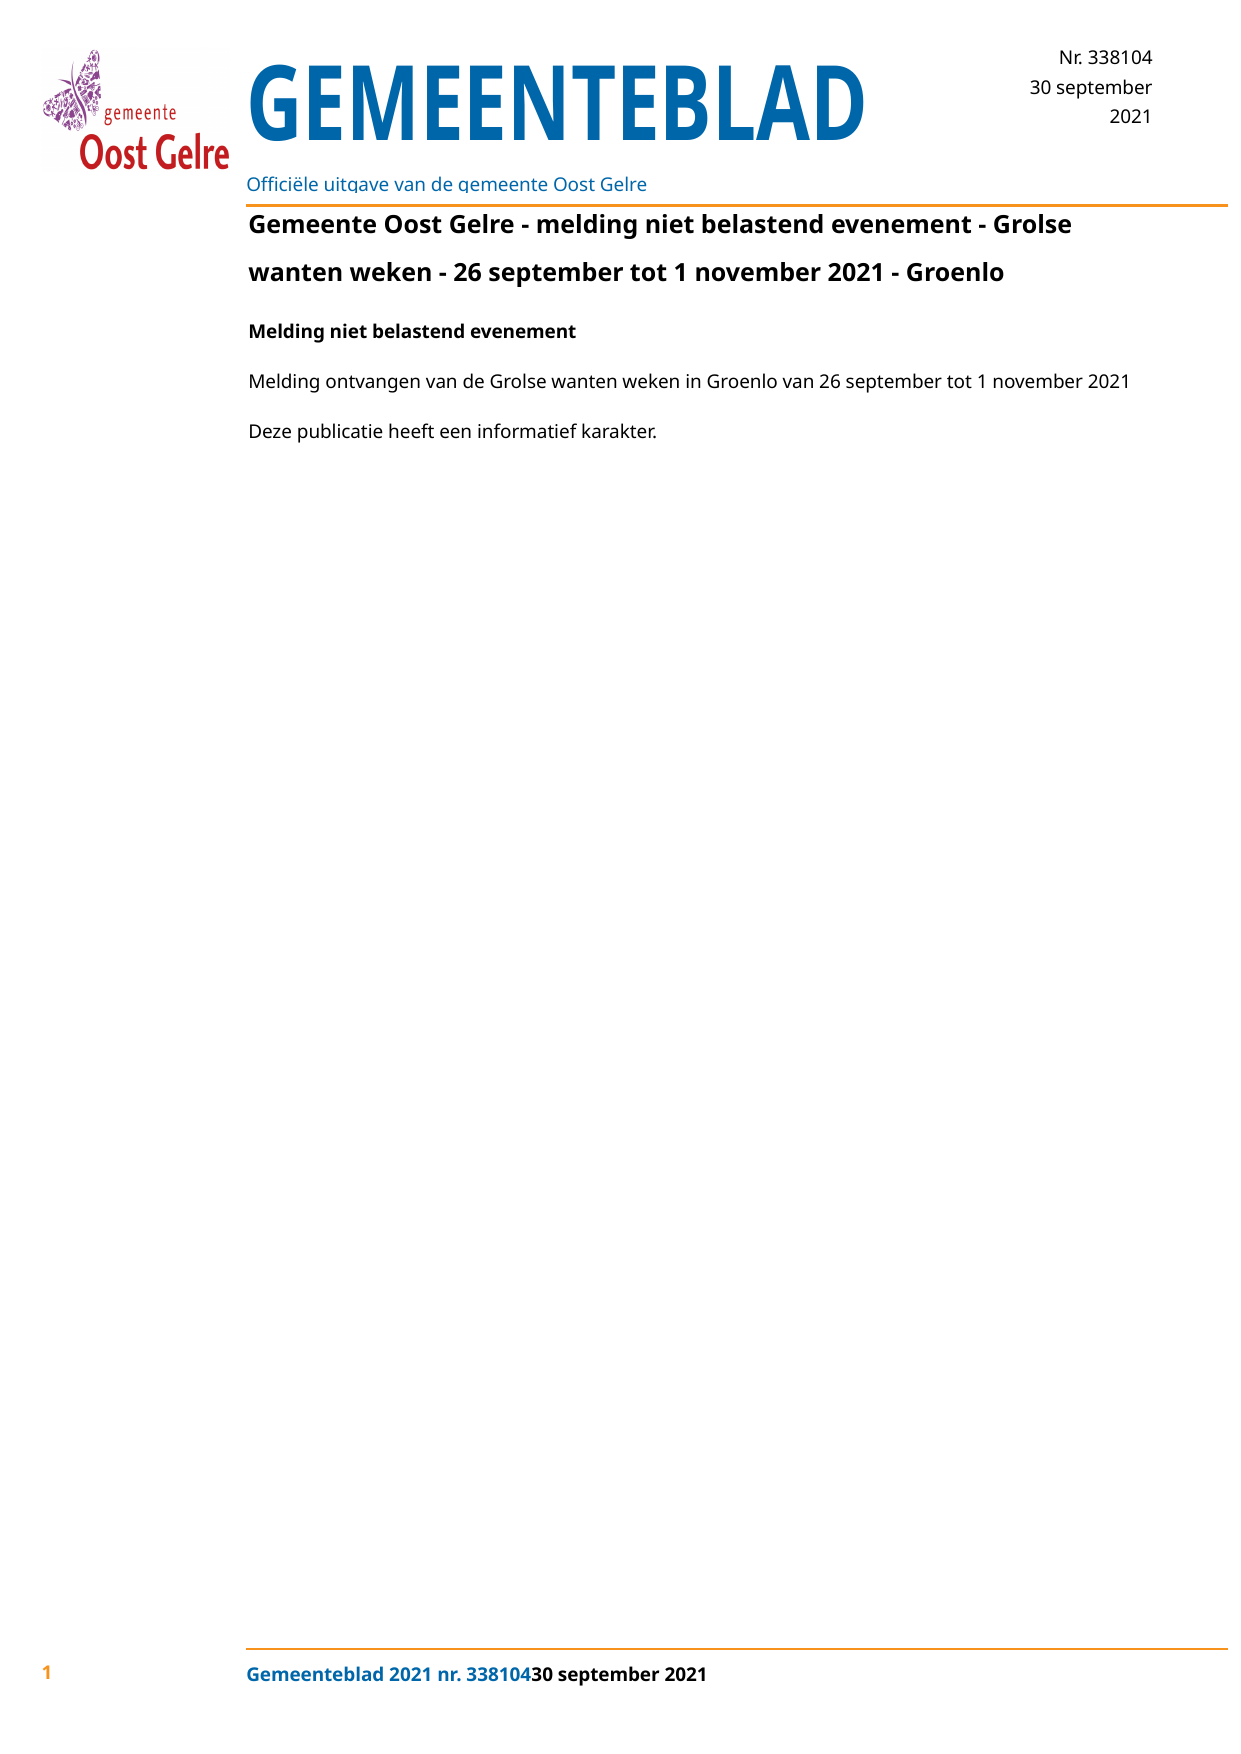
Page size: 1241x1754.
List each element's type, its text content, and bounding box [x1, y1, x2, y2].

text Melding niet belastend evenement [248, 318, 1152, 344]
text Melding ontvangen van de Grolse wanten weken in Groenlo van 26 september tot 1 november 2021 [248, 368, 1152, 394]
text Gemeente Oost Gelre - melding niet belastend evenement - Grolse wanten weken - 26 september tot 1 november 2021 - Groenlo [248, 207, 1152, 288]
text Deze publicatie heeft een informatief karakter. [248, 419, 1152, 444]
picture [41, 47, 231, 172]
